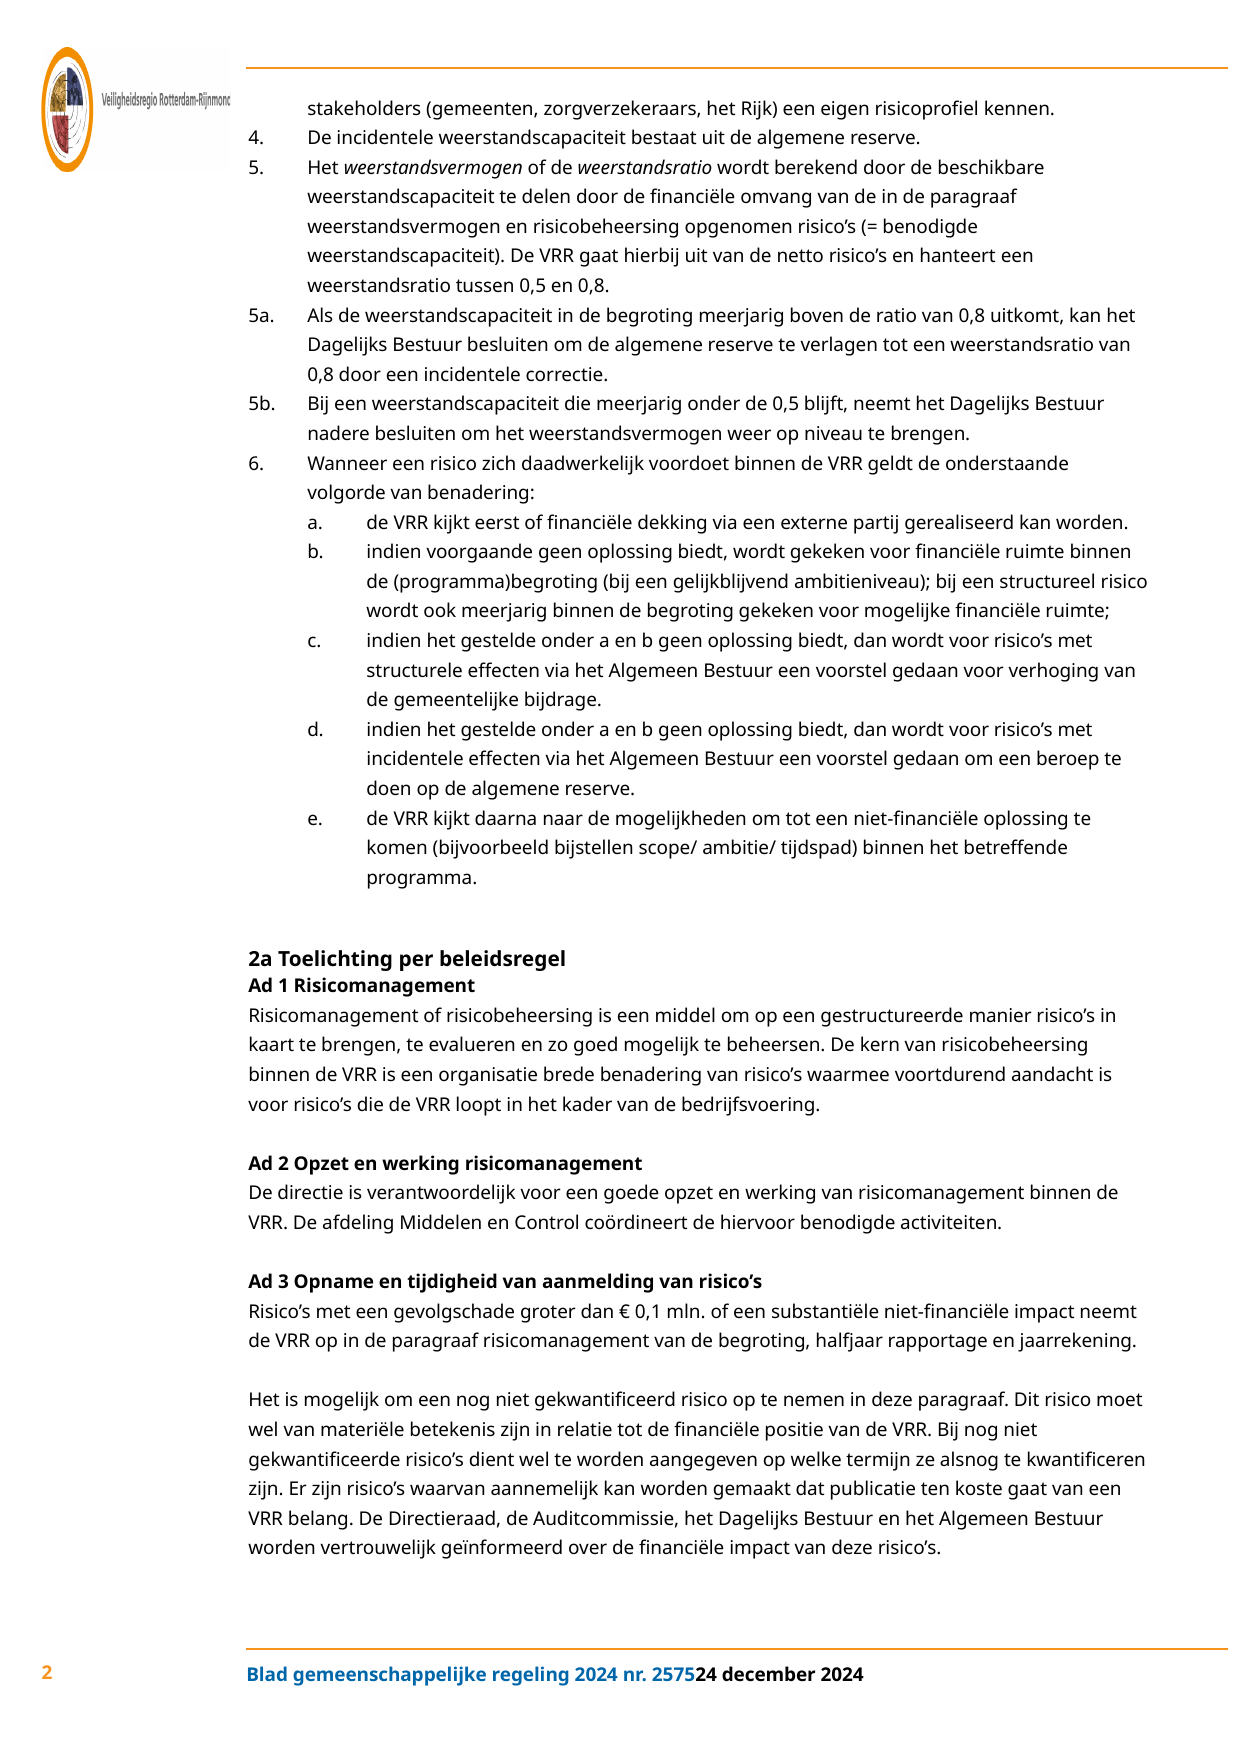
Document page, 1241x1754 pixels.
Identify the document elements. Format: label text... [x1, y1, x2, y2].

list de VRR kijkt daarna naar de mogelijkheden om tot een niet-financiële oplossing te komen (bijvoorbeeld bijstellen scope/ ambitie/ tijdspad) binnen het betreffende programma. [307, 805, 1152, 890]
picture [41, 47, 231, 172]
text De directie is verantwoordelijk voor een goede opzet en werking van risicomanagement binnen de VRR. De afdeling Middelen en Control coördineert de hiervoor benodigde activiteiten. [248, 1179, 1152, 1235]
text Ad 2 Opzet en werking risicomanagement [248, 1150, 1152, 1176]
text Risicomanagement of risicobeheersing is een middel om op een gestructureerde manier risico’s in kaart te brengen, te evalueren en zo goed mogelijk te beheersen. De kern van risicobeheersing binnen de VRR is een organisatie brede benadering van risico’s waarmee voortdurend aandacht is voor risico’s die de VRR loopt in het kader van de bedrijfsvoering. [248, 1002, 1152, 1116]
text Het is mogelijk om een nog niet gekwantificeerd risico op te nemen in deze paragraaf. Dit risico moet wel van materiële betekenis zijn in relatie tot de financiële positie van de VRR. Bij nog niet gekwantificeerde risico’s dient wel te worden aangegeven op welke termijn ze alsnog te kwantificeren zijn. Er zijn risico’s waarvan aannemelijk kan worden gemaakt dat publicatie ten koste gaat van een VRR belang. De Directieraad, de Auditcommissie, het Dagelijks Bestuur en het Algemeen Bestuur worden vertrouwelijk geïnformeerd over de financiële impact van deze risico’s. [248, 1387, 1152, 1560]
text 2a Toelichting per beleidsregel [248, 944, 1152, 972]
list Als de weerstandscapaciteit in de begroting meerjarig boven de ratio van 0,8 uitkomt, kan het Dagelijks Bestuur besluiten om de algemene reserve te verlagen tot een weerstandsratio van 0,8 door een incidentele correctie. [248, 302, 1152, 387]
text Risico’s met een gevolgschade groter dan € 0,1 mln. of een substantiële niet-financiële impact neemt de VRR op in de paragraaf risicomanagement van de begroting, halfjaar rapportage en jaarrekening. [248, 1298, 1152, 1353]
list Bij een weerstandscapaciteit die meerjarig onder de 0,5 blijft, neemt het Dagelijks Bestuur nadere besluiten om het weerstandsvermogen weer op niveau te brengen. [248, 391, 1152, 446]
list indien voorgaande geen oplossing biedt, wordt gekeken voor financiële ruimte binnen de (programma)begroting (bij een gelijkblijvend ambitieniveau); bij een structureel risico wordt ook meerjarig binnen de begroting gekeken voor mogelijke financiële ruimte; [307, 538, 1152, 623]
list de VRR kijkt eerst of financiële dekking via een externe partij gerealiseerd kan worden. [307, 509, 1152, 535]
text Ad 1 Risicomanagement [248, 972, 1152, 998]
list indien het gestelde onder a en b geen oplossing biedt, dan wordt voor risico’s met structurele effecten via het Algemeen Bestuur een voorstel gedaan voor verhoging van de gemeentelijke bijdrage. [307, 627, 1152, 712]
list De incidentele weerstandscapaciteit bestaat uit de algemene reserve. [248, 124, 1152, 150]
text Ad 3 Opname en tijdigheid van aanmelding van risico’s [248, 1268, 1152, 1294]
list Het weerstandsvermogen of de weerstandsratio wordt berekend door de beschikbare weerstandscapaciteit te delen door de financiële omvang van de in de paragraaf weerstandsvermogen en risicobeheersing opgenomen risico’s (= benodigde weerstandscapaciteit). De VRR gaat hierbij uit van de netto risico’s en hanteert een weerstandsratio tussen 0,5 en 0,8. [248, 154, 1152, 298]
list Wanneer een risico zich daadwerkelijk voordoet binnen de VRR geldt de onderstaande volgorde van benadering: [248, 450, 1152, 505]
list stakeholders (gemeenten, zorgverzekeraars, het Rijk) een eigen risicoprofiel kennen. [248, 95, 1152, 121]
list indien het gestelde onder a en b geen oplossing biedt, dan wordt voor risico’s met incidentele effecten via het Algemeen Bestuur een voorstel gedaan om een beroep te doen op de algemene reserve. [307, 716, 1152, 801]
